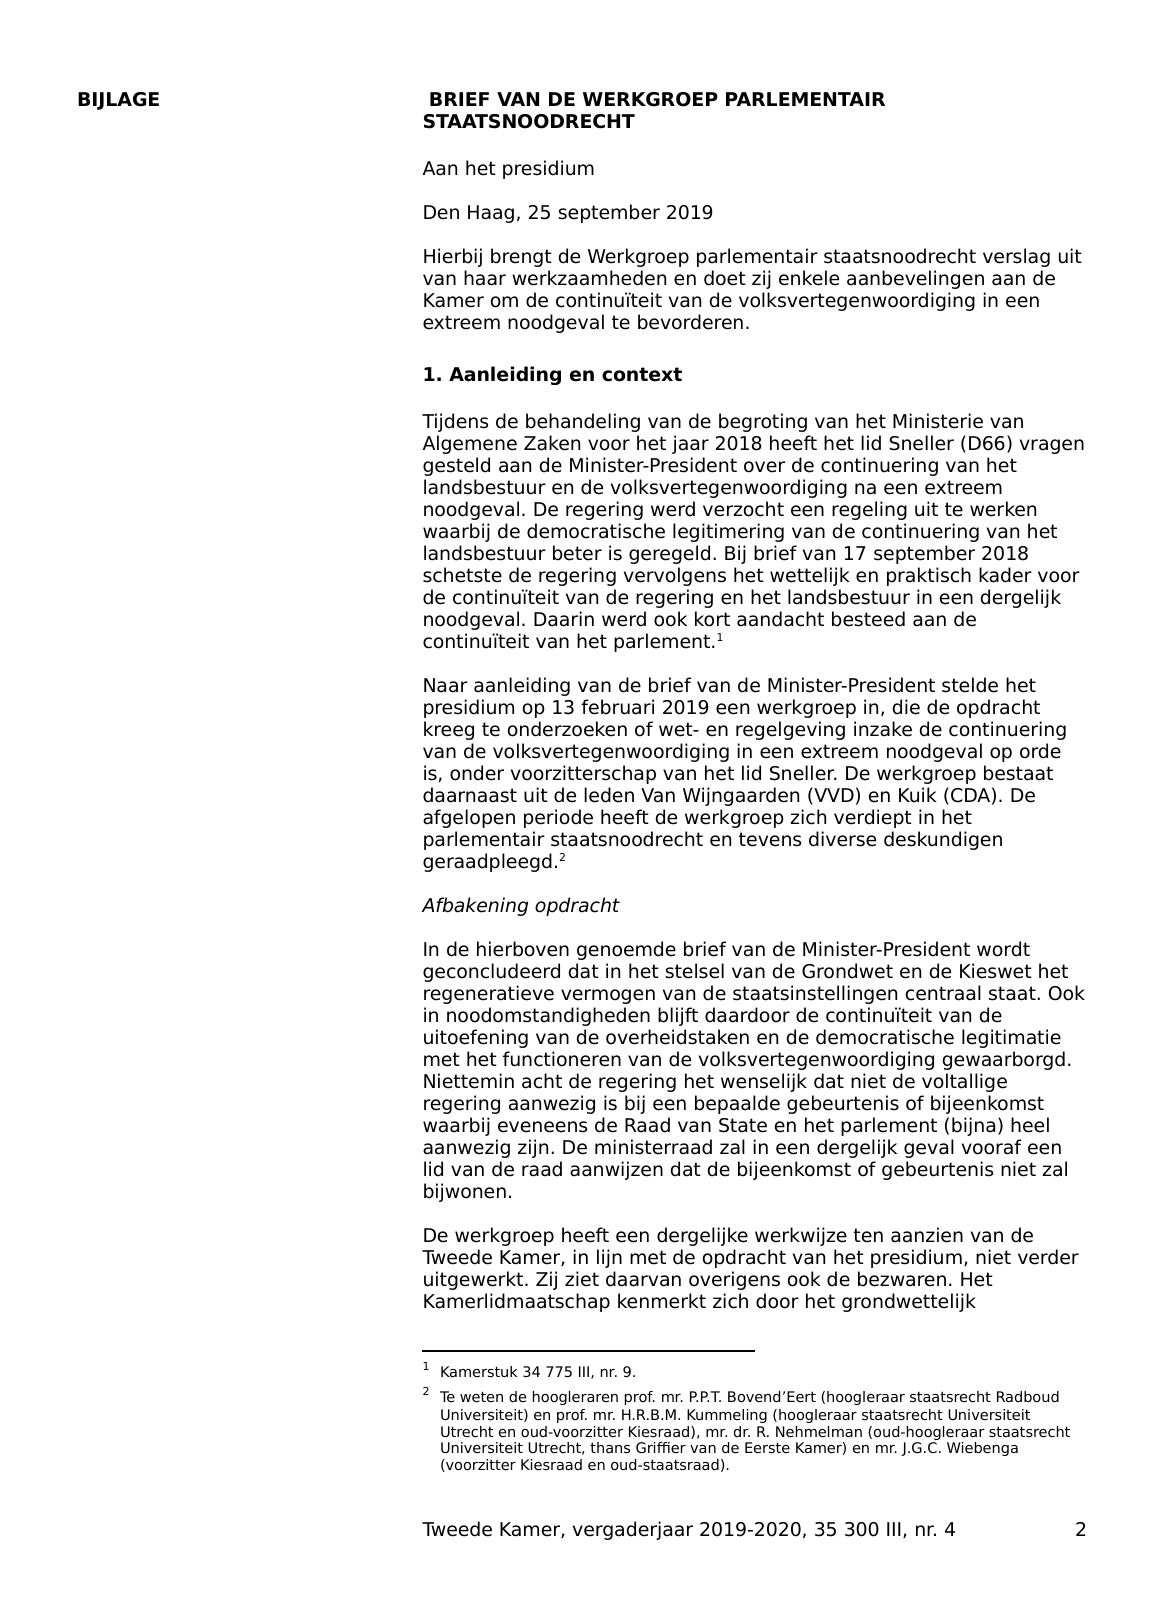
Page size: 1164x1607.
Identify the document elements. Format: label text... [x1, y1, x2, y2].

text Hierbij brengt de Werkgroep parlementair staatsnoodrecht verslag uit van haar werkzaamheden en doet zij enkele aanbevelingen aan de Kamer om de continuïteit van de volksvertegenwoordiging in een extreem noodgeval te bevorderen. [422, 246, 1087, 334]
subtitle 1. Aanleiding en context [422, 364, 1087, 386]
text Aan het presidium [422, 158, 1087, 180]
text In de hierboven genoemde brief van de Minister-President wordt geconcludeerd dat in het stelsel van de Grondwet en de Kieswet het regeneratieve vermogen van de staatsinstellingen centraal staat. Ook in noodomstandigheden blijft daardoor de continuïteit van de uitoefening van de overheidstaken en de democratische legitimatie met het functioneren van de volksvertegenwoordiging gewaarborgd. Niettemin acht de regering het wenselijk dat niet de voltallige regering aanwezig is bij een bepaalde gebeurtenis of bijeenkomst waarbij eveneens de Raad van State en het parlement (bijna) heel aanwezig zijn. De ministerraad zal in een dergelijk geval vooraf een lid van de raad aanwijzen dat de bijeenkomst of gebeurtenis niet zal bijwonen. [422, 939, 1087, 1203]
subtitle BIJLAGE BRIEF VAN DE WERKGROEP PARLEMENTAIR STAATSNOODRECHT [77, 89, 1087, 133]
text De werkgroep heeft een dergelijke werkwijze ten aanzien van de Tweede Kamer, in lijn met de opdracht van het presidium, niet verder uitgewerkt. Zij ziet daarvan overigens ook de bezwaren. Het Kamerlidmaatschap kenmerkt zich door het grondwettelijk [422, 1225, 1087, 1313]
subtitle Afbakening opdracht [422, 895, 1087, 917]
text Tijdens de behandeling van de begroting van het Ministerie van Algemene Zaken voor het jaar 2018 heeft het lid Sneller (D66) vragen gesteld aan de Minister-President over de continuering van het landsbestuur en de volksvertegenwoordiging na een extreem noodgeval. De regering werd verzocht een regeling uit te werken waarbij de democratische legitimering van de continuering van het landsbestuur beter is geregeld. Bij brief van 17 september 2018 schetste de regering vervolgens het wettelijk en praktisch kader voor de continuïteit van de regering en het landsbestuur in een dergelijk noodgeval. Daarin werd ook kort aandacht besteed aan de continuïteit van het parlement. [422, 411, 1087, 653]
text Naar aanleiding van de brief van de Minister-President stelde het presidium op 13 februari 2019 een werkgroep in, die de opdracht kreeg te onderzoeken of wet- en regelgeving inzake de continuering van de volksvertegenwoordiging in een extreem noodgeval op orde is, onder voorzitterschap van het lid Sneller. De werkgroep bestaat daarnaast uit de leden Van Wijngaarden (VVD) en Kuik (CDA). De afgelopen periode heeft de werkgroep zich verdiept in het parlementair staatsnoodrecht en tevens diverse deskundigen geraadpleegd. [422, 675, 1087, 873]
text Te weten de hoogleraren prof. mr. P.P.T. Bovend’Eert (hoogleraar staatsrecht Radboud Universiteit) en prof. mr. H.R.B.M. Kummeling (hoogleraar staatsrecht Universiteit Utrecht en oud-voorzitter Kiesraad), mr. dr. R. Nehmelman (oud-hoogleraar staatsrecht Universiteit Utrecht, thans Griffier van de Eerste Kamer) en mr. J.G.C. Wiebenga (voorzitter Kiesraad en oud-staatsraad). [422, 1385, 1087, 1474]
text Den Haag, 25 september 2019 [422, 202, 1087, 224]
text Kamerstuk 34 775 III, nr. 9. [422, 1360, 1087, 1382]
